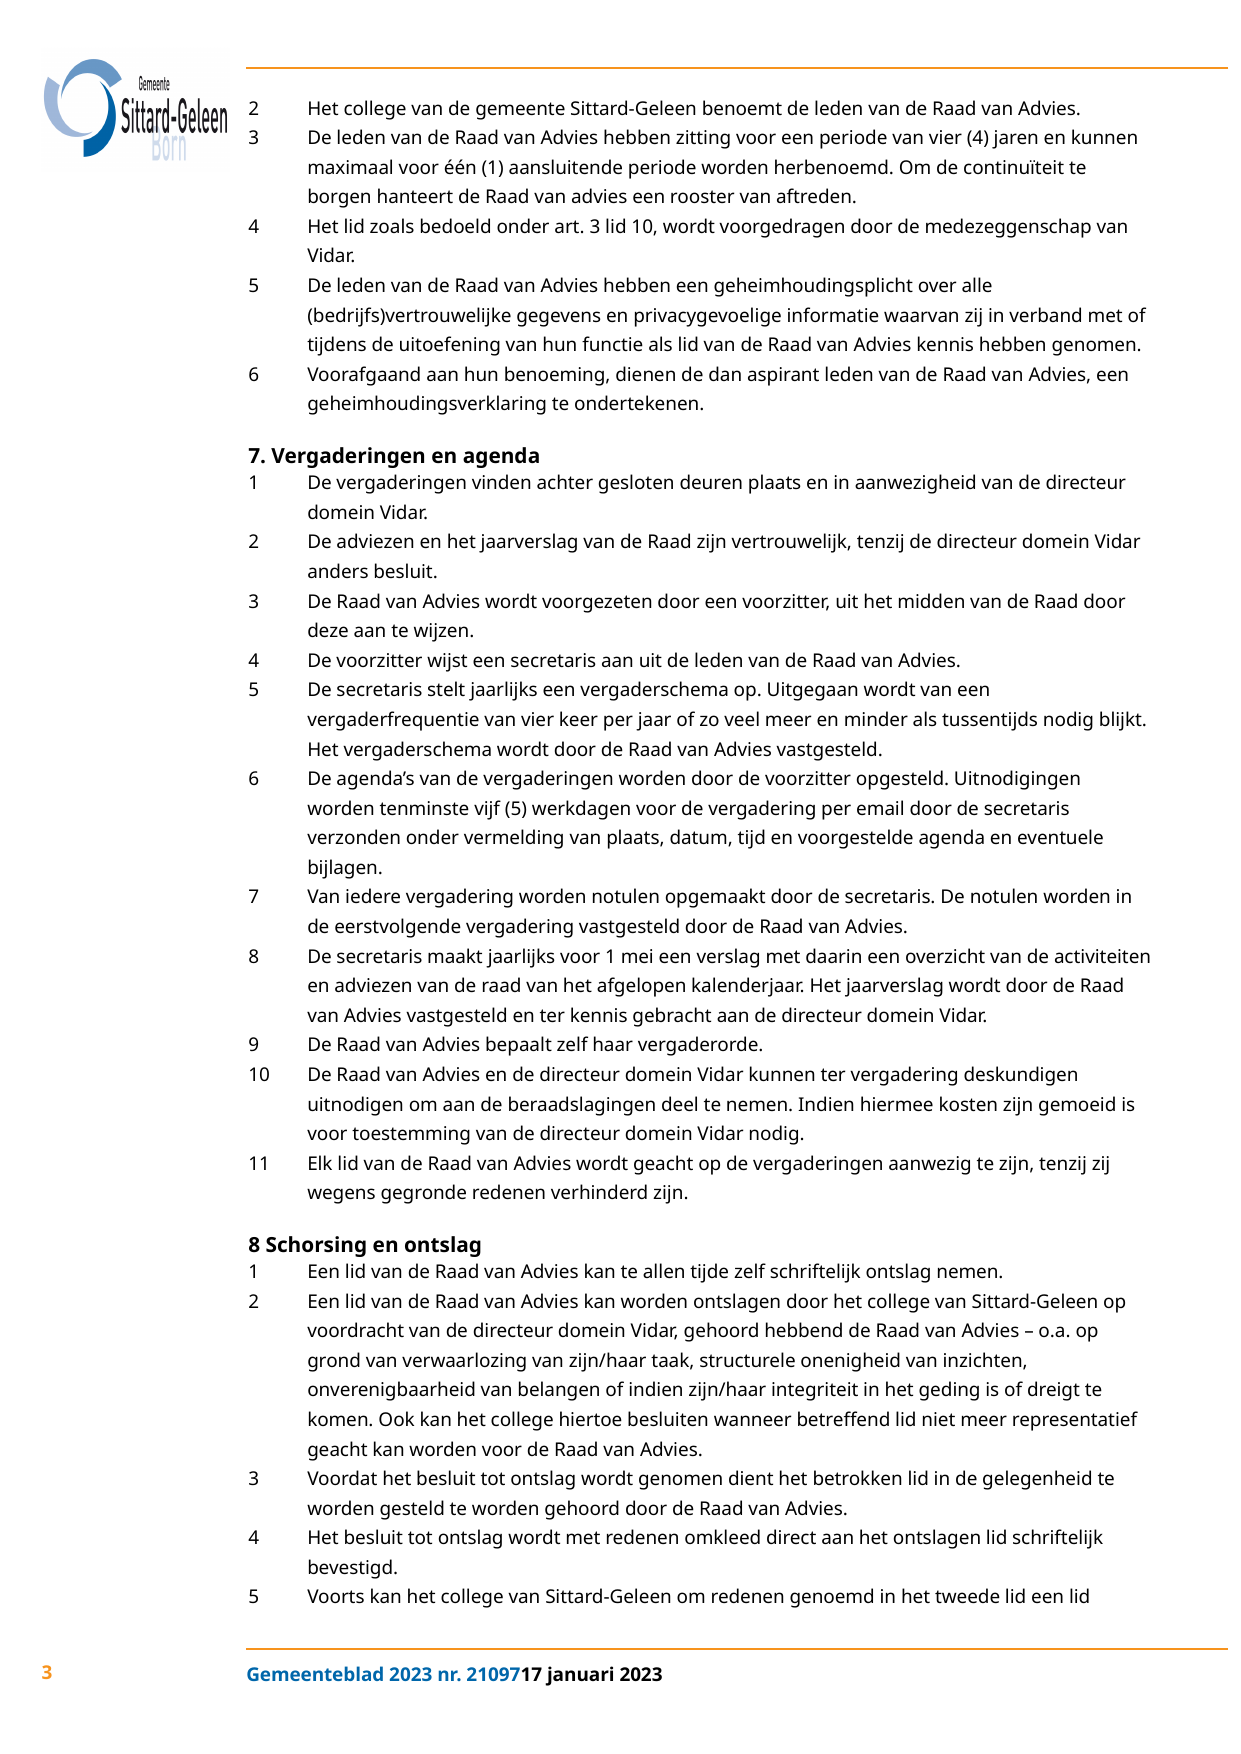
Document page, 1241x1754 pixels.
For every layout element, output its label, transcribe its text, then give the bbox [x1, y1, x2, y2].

list Een lid van de Raad van Advies kan worden ontslagen door het college van Sittard-Geleen op voordracht van de directeur domein Vidar, gehoord hebbend de Raad van Advies – o.a. op grond van verwaarlozing van zijn/haar taak, structurele onenigheid van inzichten, onverenigbaarheid van belangen of indien zijn/haar integriteit in het geding is of dreigt te komen. Ook kan het college hiertoe besluiten wanneer betreffend lid niet meer representatief geacht kan worden voor de Raad van Advies. [248, 1288, 1152, 1462]
list Een lid van de Raad van Advies kan te allen tijde zelf schriftelijk ontslag nemen. [248, 1258, 1152, 1284]
list De leden van de Raad van Advies hebben zitting voor een periode van vier (4) jaren en kunnen maximaal voor één (1) aansluitende periode worden herbenoemd. Om de continuïteit te borgen hanteert de Raad van advies een rooster van aftreden. [248, 124, 1152, 209]
list Voordat het besluit tot ontslag wordt genomen dient het betrokken lid in de gelegenheid te worden gesteld te worden gehoord door de Raad van Advies. [248, 1465, 1152, 1521]
list De Raad van Advies wordt voorgezeten door een voorzitter, uit het midden van de Raad door deze aan te wijzen. [248, 588, 1152, 643]
list Van iedere vergadering worden notulen opgemaakt door de secretaris. De notulen worden in de eerstvolgende vergadering vastgesteld door de Raad van Advies. [248, 884, 1152, 939]
list De leden van de Raad van Advies hebben een geheimhoudingsplicht over alle (bedrijfs)vertrouwelijke gegevens en privacygevoelige informatie waarvan zij in verband met of tijdens de uitoefening van hun functie als lid van de Raad van Advies kennis hebben genomen. [248, 272, 1152, 357]
list Het lid zoals bedoeld onder art. 3 lid 10, wordt voorgedragen door de medezeggenschap van Vidar. [248, 213, 1152, 268]
list De secretaris stelt jaarlijks een vergaderschema op. Uitgegaan wordt van een vergaderfrequentie van vier keer per jaar of zo veel meer en minder als tussentijds nodig blijkt. Het vergaderschema wordt door de Raad van Advies vastgesteld. [248, 677, 1152, 761]
text 7. Vergaderingen en agenda [248, 441, 1152, 469]
list De secretaris maakt jaarlijks voor 1 mei een verslag met daarin een overzicht van de activiteiten en adviezen van de raad van het afgelopen kalenderjaar. Het jaarverslag wordt door de Raad van Advies vastgesteld en ter kennis gebracht aan de directeur domein Vidar. [248, 943, 1152, 1028]
picture [41, 47, 231, 172]
list Voorafgaand aan hun benoeming, dienen de dan aspirant leden van de Raad van Advies, een geheimhoudingsverklaring te ondertekenen. [248, 361, 1152, 416]
list De Raad van Advies bepaalt zelf haar vergaderorde. [248, 1032, 1152, 1057]
list Voorts kan het college van Sittard-Geleen om redenen genoemd in het tweede lid een lid [248, 1584, 1152, 1609]
list De agenda’s van de vergaderingen worden door de voorzitter opgesteld. Uitnodigingen worden tenminste vijf (5) werkdagen voor de vergadering per email door de secretaris verzonden onder vermelding van plaats, datum, tijd en voorgestelde agenda en eventuele bijlagen. [248, 765, 1152, 880]
list De Raad van Advies en de directeur domein Vidar kunnen ter vergadering deskundigen uitnodigen om aan de beraadslagingen deel te nemen. Indien hiermee kosten zijn gemoeid is voor toestemming van de directeur domein Vidar nodig. [248, 1061, 1152, 1146]
list Het college van de gemeente Sittard-Geleen benoemt de leden van de Raad van Advies. [248, 95, 1152, 121]
list De voorzitter wijst een secretaris aan uit de leden van de Raad van Advies. [248, 647, 1152, 673]
list Het besluit tot ontslag wordt met redenen omkleed direct aan het ontslagen lid schriftelijk bevestigd. [248, 1524, 1152, 1580]
list Elk lid van de Raad van Advies wordt geacht op de vergaderingen aanwezig te zijn, tenzij zij wegens gegronde redenen verhinderd zijn. [248, 1150, 1152, 1205]
list De adviezen en het jaarverslag van de Raad zijn vertrouwelijk, tenzij de directeur domein Vidar anders besluit. [248, 529, 1152, 584]
list De vergaderingen vinden achter gesloten deuren plaats en in aanwezigheid van de directeur domein Vidar. [248, 469, 1152, 525]
text 8 Schorsing en ontslag [248, 1230, 1152, 1258]
